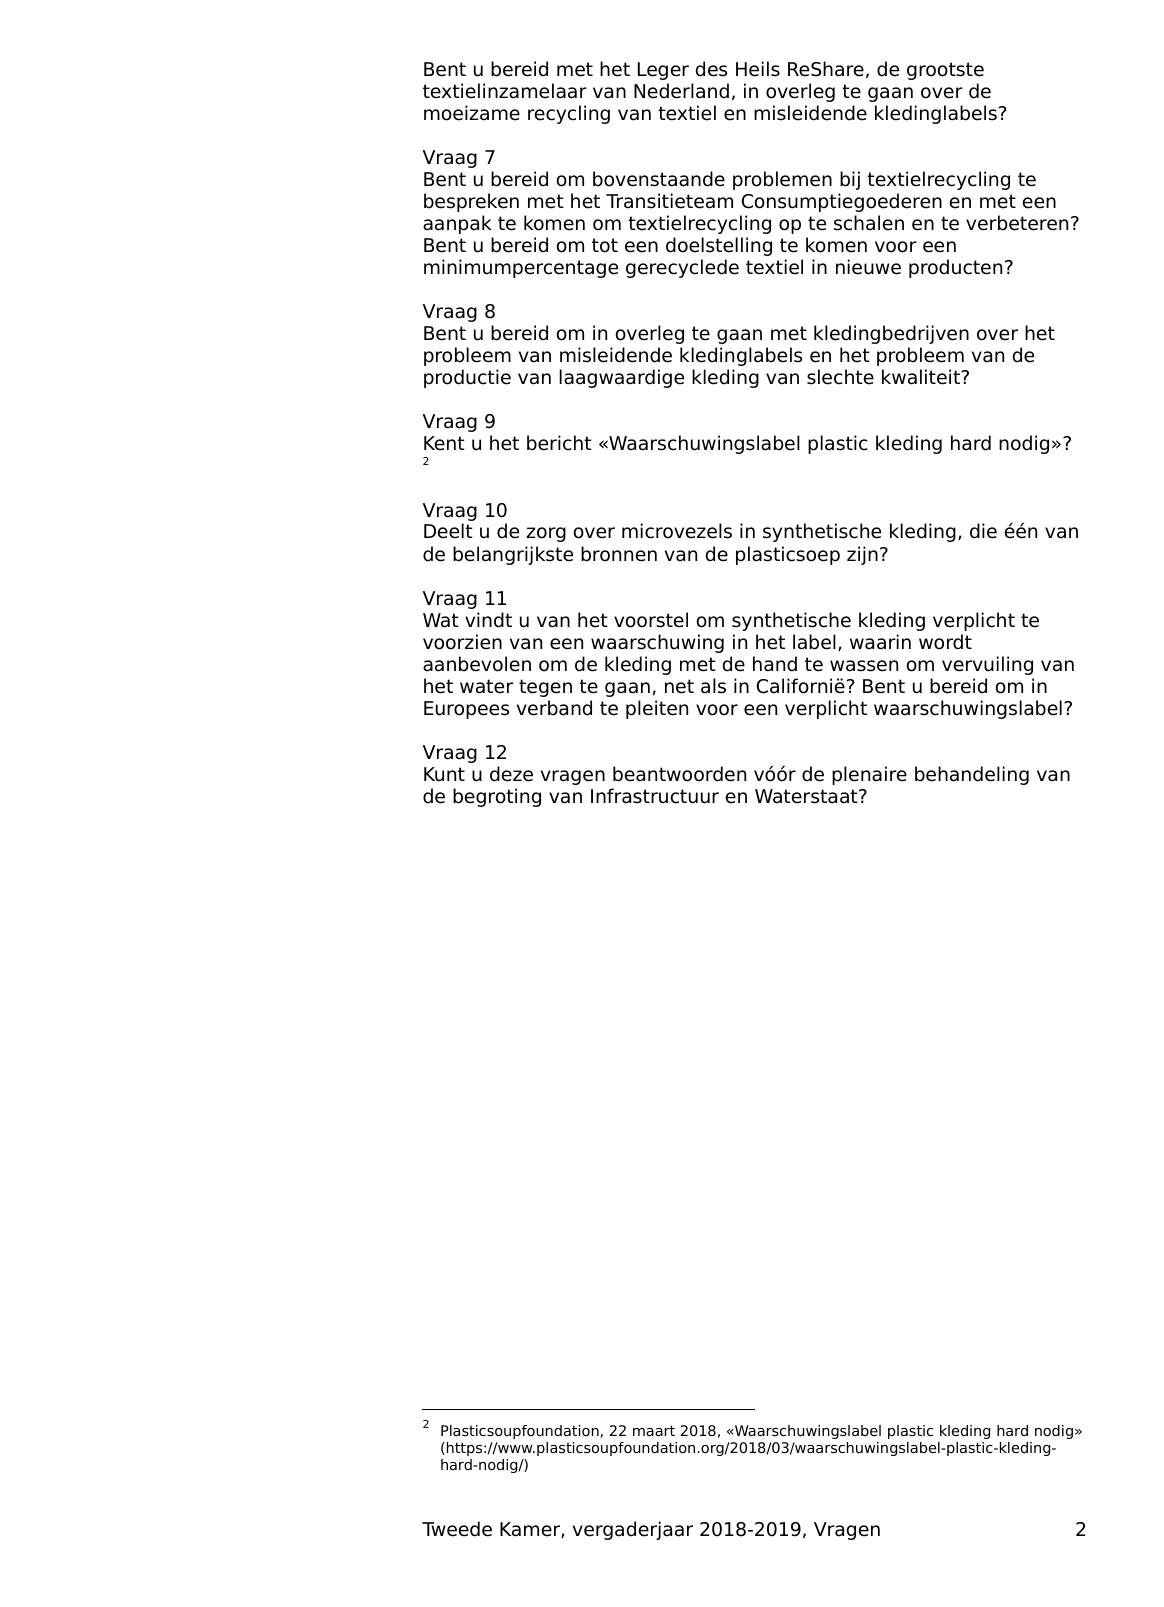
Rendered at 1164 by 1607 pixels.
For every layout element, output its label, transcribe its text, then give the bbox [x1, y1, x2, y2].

text Vraag 9 [422, 411, 1087, 433]
text Vraag 8 [422, 301, 1087, 323]
text Bent u bereid om in overleg te gaan met kledingbedrijven over het probleem van misleidende kledinglabels en het probleem van de productie van laagwaardige kleding van slechte kwaliteit? [422, 323, 1087, 389]
text Bent u bereid met het Leger des Heils ReShare, de grootste textielinzamelaar van Nederland, in overleg te gaan over de moeizame recycling van textiel en misleidende kledinglabels? [422, 59, 1087, 125]
text Bent u bereid om bovenstaande problemen bij textielrecycling te bespreken met het Transitieteam Consumptiegoederen en met een aanpak te komen om textielrecycling op te schalen en te verbeteren? Bent u bereid om tot een doelstelling te komen voor een minimumpercentage gerecyclede textiel in nieuwe producten? [422, 169, 1087, 279]
text Vraag 10 [422, 499, 1087, 521]
text Wat vindt u van het voorstel om synthetische kleding verplicht te voorzien van een waarschuwing in het label, waarin wordt aanbevolen om de kleding met de hand te wassen om vervuiling van het water tegen te gaan, net als in Californië? Bent u bereid om in Europees verband te pleiten voor een verplicht waarschuwingslabel? [422, 609, 1087, 719]
text Kent u het bericht «Waarschuwingslabel plastic kleding hard nodig»? [422, 433, 1087, 477]
text Deelt u de zorg over microvezels in synthetische kleding, die één van de belangrijkste bronnen van de plasticsoep zijn? [422, 521, 1087, 565]
text Plasticsoupfoundation, 22 maart 2018, «Waarschuwingslabel plastic kleding hard nodig» (https://www.plasticsoupfoundation.org/2018/03/waarschuwingslabel-plastic-kleding-hard-nodig/) [422, 1418, 1087, 1474]
text Kunt u deze vragen beantwoorden vóór de plenaire behandeling van de begroting van Infrastructuur en Waterstaat? [422, 764, 1087, 808]
text Vraag 12 [422, 742, 1087, 764]
text Vraag 11 [422, 588, 1087, 609]
text Vraag 7 [422, 147, 1087, 169]
